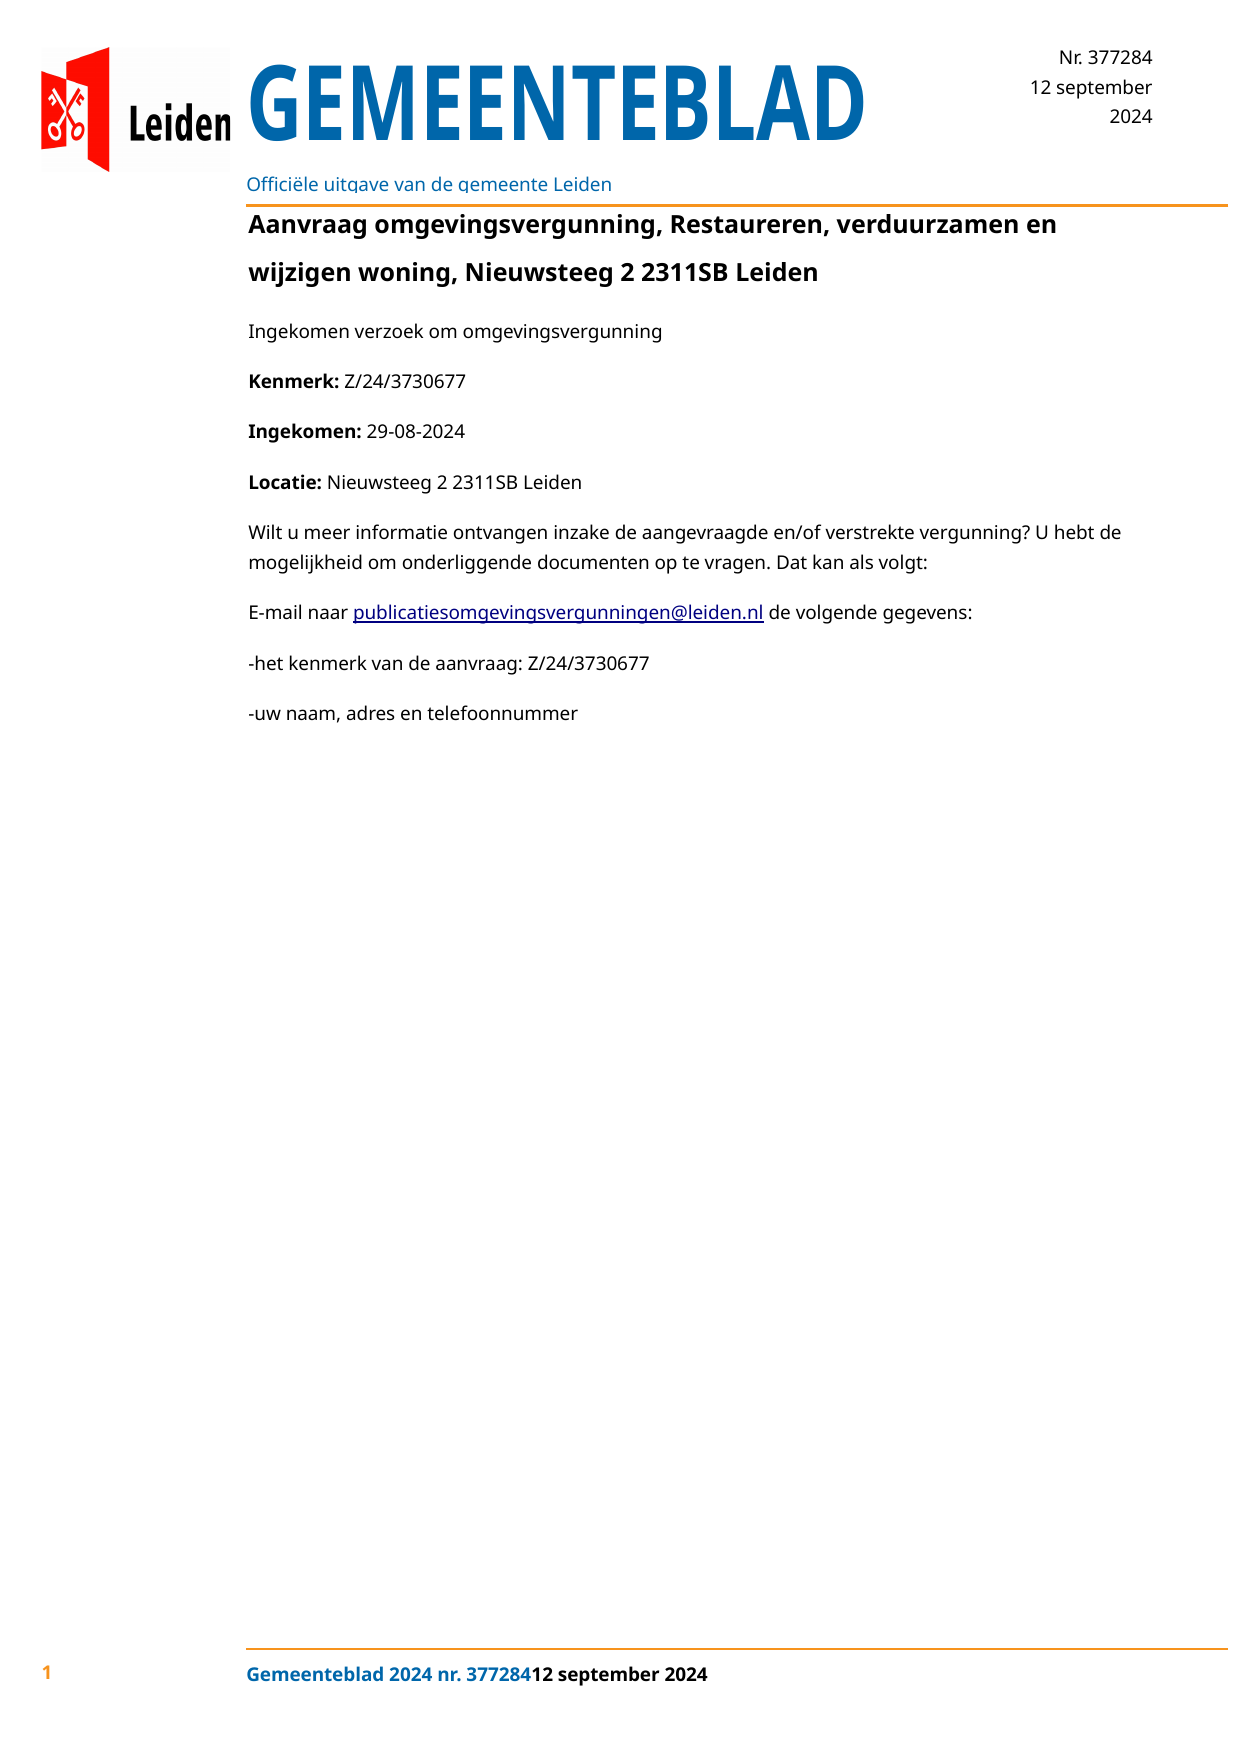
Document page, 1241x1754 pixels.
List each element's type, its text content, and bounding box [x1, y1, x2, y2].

text -uw naam, adres en telefoonnummer [248, 700, 1152, 726]
text -het kenmerk van de aanvraag: Z/24/3730677 [248, 650, 1152, 676]
text Locatie: Nieuwsteeg 2 2311SB Leiden [248, 469, 1152, 495]
text Wilt u meer informatie ontvangen inzake de aangevraagde en/of verstrekte vergunning? U hebt de mogelijkheid om onderliggende documenten op te vragen. Dat kan als volgt: [248, 519, 1152, 575]
picture [41, 47, 231, 172]
text E-mail naar publicatiesomgevingsvergunningen@leiden.nl de volgende gegevens: [248, 599, 1152, 625]
text Ingekomen verzoek om omgevingsvergunning [248, 318, 1152, 344]
text Aanvraag omgevingsvergunning, Restaureren, verduurzamen en wijzigen woning, Nieuwsteeg 2 2311SB Leiden [248, 207, 1152, 288]
text Kenmerk: Z/24/3730677 [248, 368, 1152, 394]
text Ingekomen: 29-08-2024 [248, 419, 1152, 444]
